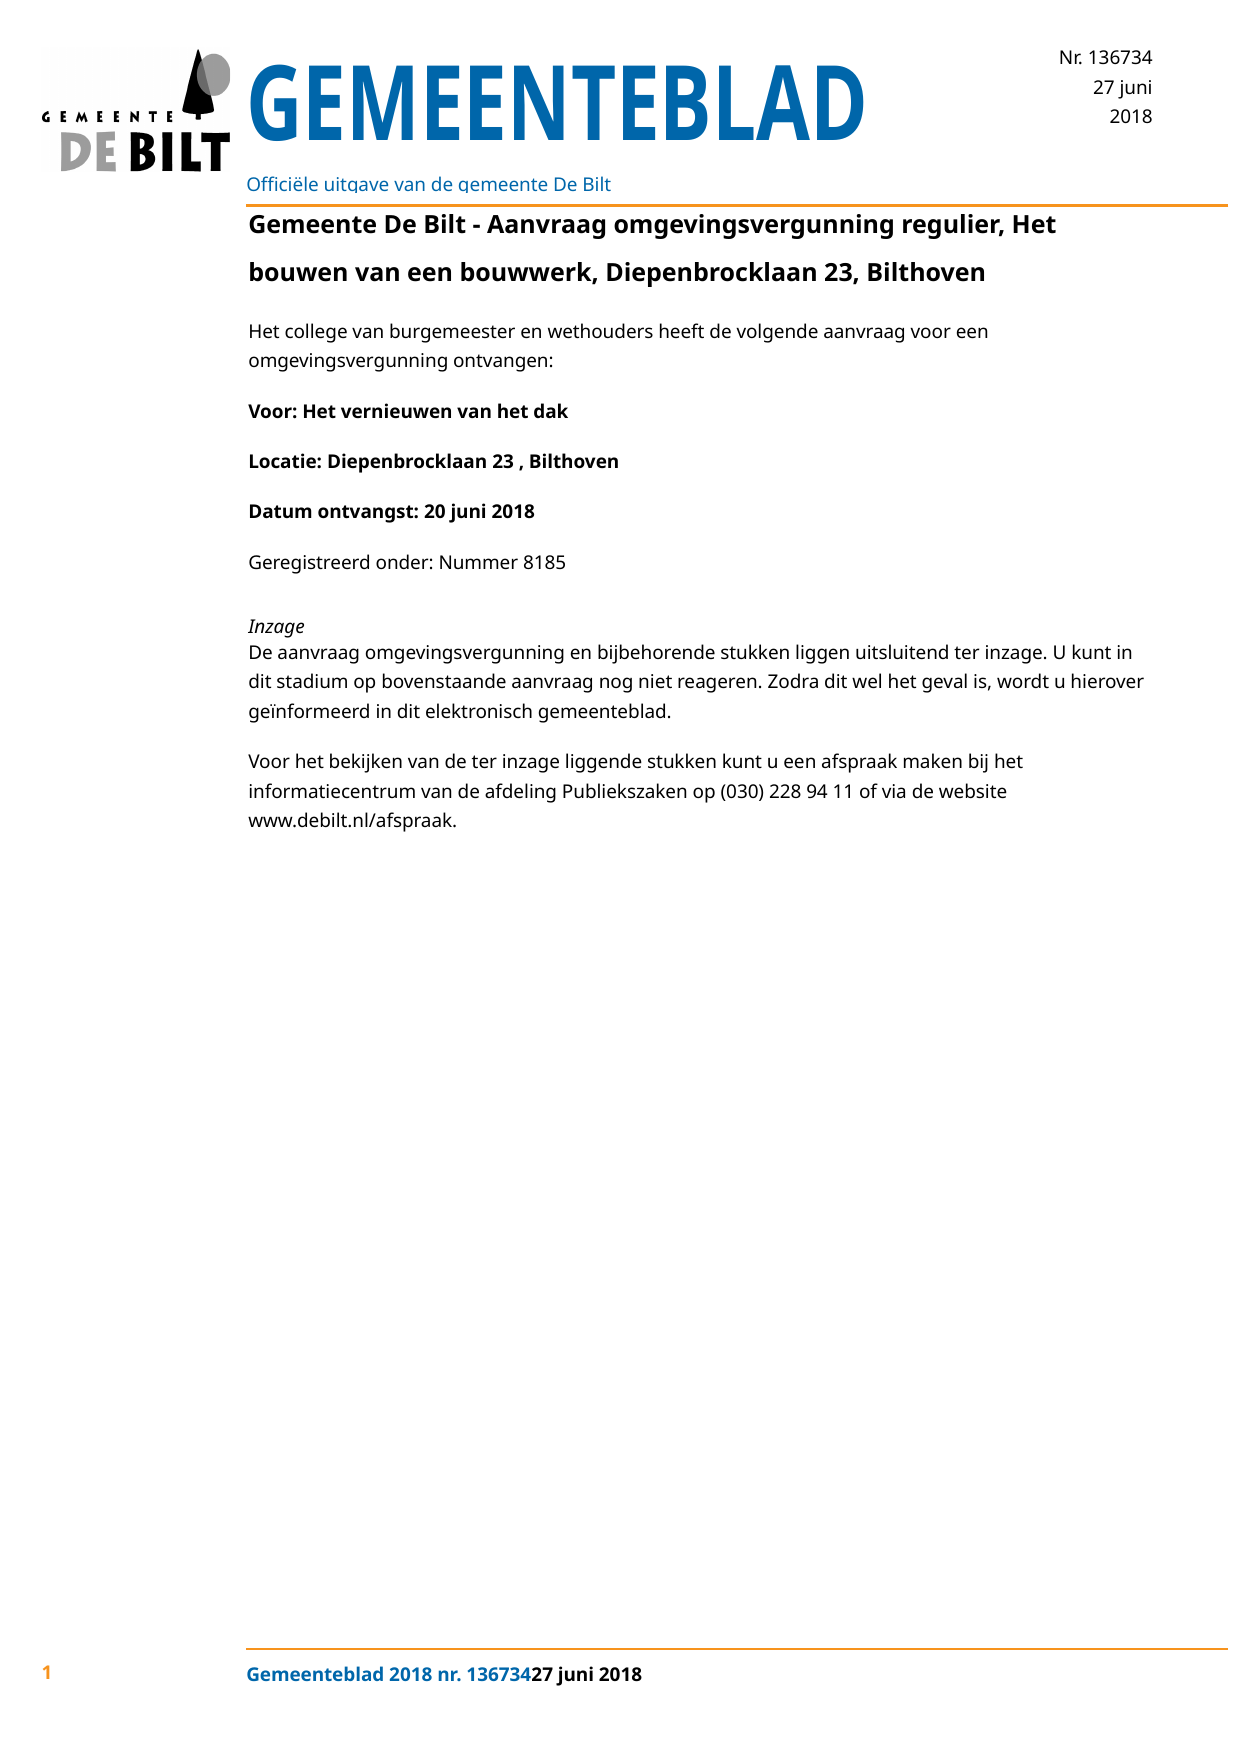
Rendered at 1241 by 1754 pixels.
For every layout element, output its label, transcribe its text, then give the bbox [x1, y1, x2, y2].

text Locatie: Diepenbrocklaan 23 , Bilthoven [248, 448, 1152, 474]
text Gemeente De Bilt - Aanvraag omgevingsvergunning regulier, Het bouwen van een bouwwerk, Diepenbrocklaan 23, Bilthoven [248, 207, 1152, 288]
text Geregistreerd onder: Nummer 8185 [248, 549, 1152, 575]
text Het college van burgemeester en wethouders heeft de volgende aanvraag voor een omgevingsvergunning ontvangen: [248, 318, 1152, 373]
text Inzage [248, 613, 1152, 639]
text Voor: Het vernieuwen van het dak [248, 398, 1152, 424]
text De aanvraag omgevingsvergunning en bijbehorende stukken liggen uitsluitend ter inzage. U kunt in dit stadium op bovenstaande aanvraag nog niet reageren. Zodra dit wel het geval is, wordt u hierover geïnformeerd in dit elektronisch gemeenteblad. [248, 639, 1152, 724]
picture [41, 47, 231, 172]
text Voor het bekijken van de ter inzage liggende stukken kunt u een afspraak maken bij het informatiecentrum van de afdeling Publiekszaken op (030) 228 94 11 of via de website www.debilt.nl/afspraak. [248, 748, 1152, 833]
text Datum ontvangst: 20 juni 2018 [248, 499, 1152, 524]
